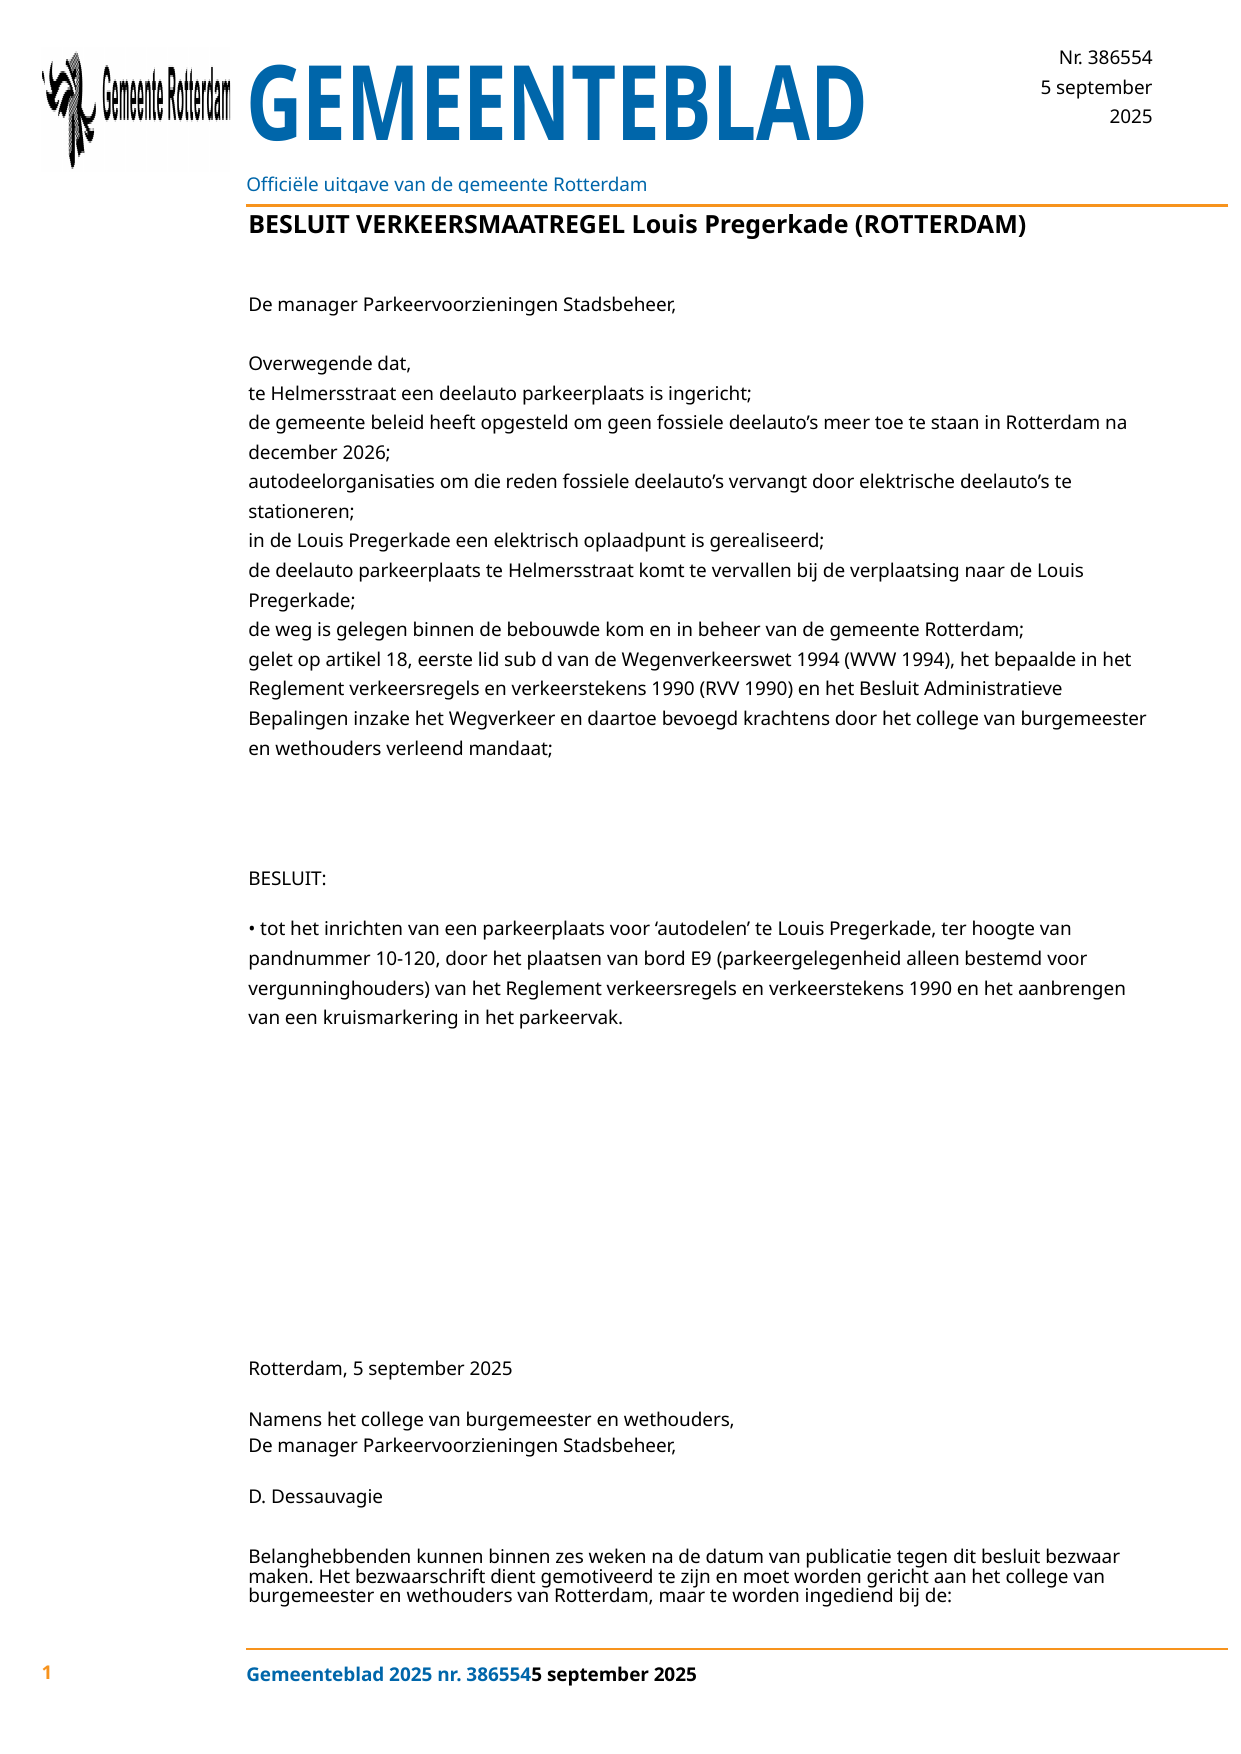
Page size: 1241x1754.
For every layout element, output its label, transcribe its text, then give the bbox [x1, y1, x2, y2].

text in de Louis Pregerkade een elektrisch oplaadpunt is gerealiseerd; [248, 528, 1152, 553]
picture [41, 47, 231, 172]
text Overwegende dat, [248, 350, 1152, 376]
text de deelauto parkeerplaats te Helmersstraat komt te vervallen bij de verplaatsing naar de Louis Pregerkade; [248, 557, 1152, 613]
text D. Dessauvagie [248, 1483, 1152, 1509]
text Rotterdam, 5 september 2025 [248, 1355, 1152, 1380]
text autodeelorganisaties om die reden fossiele deelauto’s vervangt door elektrische deelauto’s te stationeren; [248, 468, 1152, 524]
text Belanghebbenden kunnen binnen zes weken na de datum van publicatie tegen dit besluit bezwaar maken. Het bezwaarschrift dient gemotiveerd te zijn en moet worden gericht aan het college van burgemeester en wethouders van Rotterdam, maar te worden ingediend bij de: [248, 1548, 1152, 1606]
text De manager Parkeervoorzieningen Stadsbeheer, [248, 1432, 1152, 1458]
text Namens het college van burgemeester en wethouders, [248, 1406, 1152, 1432]
text • tot het inrichten van een parkeerplaats voor ‘autodelen’ te Louis Pregerkade, ter hoogte van pandnummer 10-120, door het plaatsen van bord E9 (parkeergelegenheid alleen bestemd voor vergunninghouders) van het Reglement verkeersregels en verkeerstekens 1990 en het aanbrengen van een kruismarkering in het parkeervak. [248, 916, 1152, 1030]
text De manager Parkeervoorzieningen Stadsbeheer, [248, 291, 1152, 317]
text de gemeente beleid heeft opgesteld om geen fossiele deelauto’s meer toe te staan in Rotterdam na december 2026; [248, 409, 1152, 465]
text BESLUIT VERKEERSMAATREGEL Louis Pregerkade (ROTTERDAM) [248, 207, 1152, 241]
text de weg is gelegen binnen de bebouwde kom en in beheer van de gemeente Rotterdam; [248, 616, 1152, 642]
text BESLUIT: [248, 865, 1152, 891]
text gelet op artikel 18, eerste lid sub d van de Wegenverkeerswet 1994 (WVW 1994), het bepaalde in het Reglement verkeersregels en verkeerstekens 1990 (RVV 1990) en het Besluit Administratieve Bepalingen inzake het Wegverkeer en daartoe bevoegd krachtens door het college van burgemeester en wethouders verleend mandaat; [248, 646, 1152, 761]
text te Helmersstraat een deelauto parkeerplaats is ingericht; [248, 380, 1152, 406]
